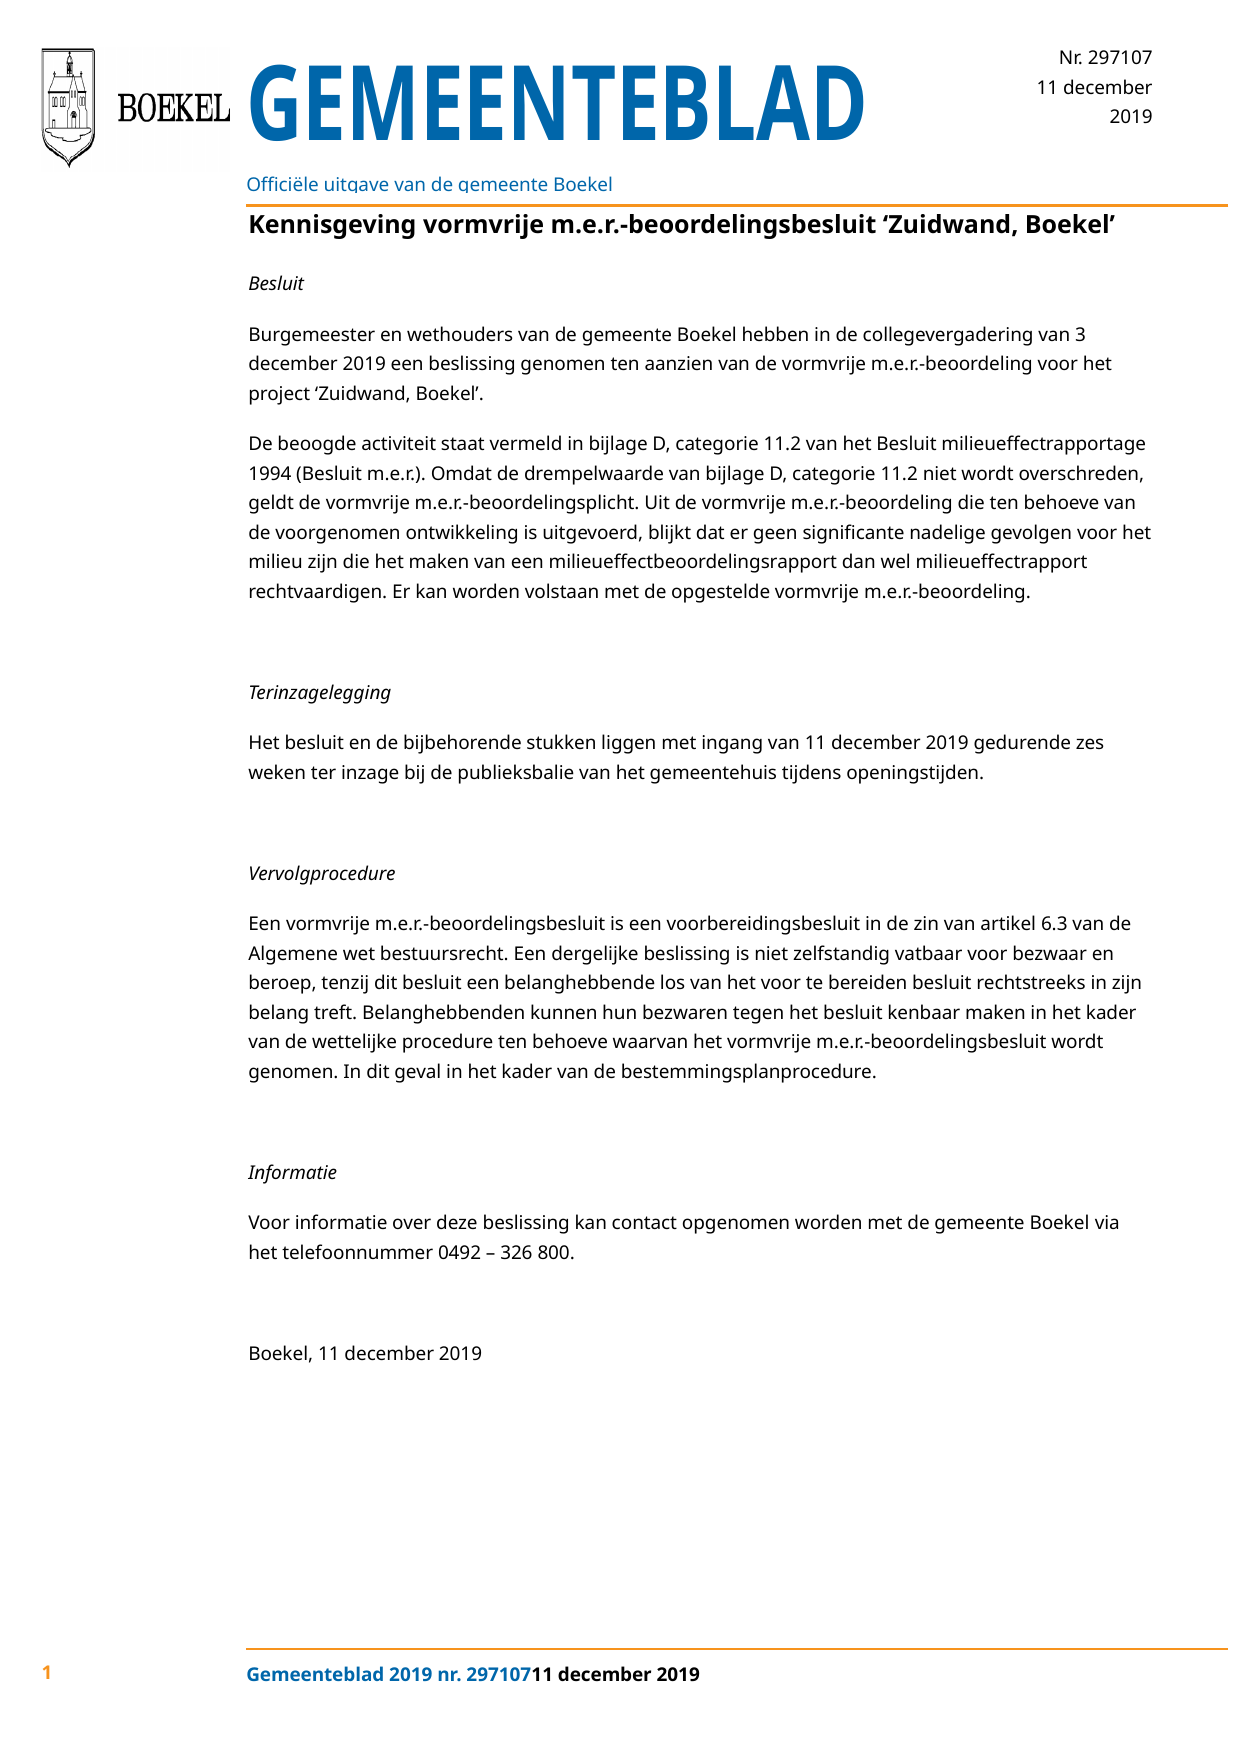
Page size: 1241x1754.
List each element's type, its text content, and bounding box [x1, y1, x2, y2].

text Terinzagelegging [248, 679, 1152, 705]
text Boekel, 11 december 2019 [248, 1340, 1152, 1366]
text Vervolgprocedure [248, 860, 1152, 886]
text Kennisgeving vormvrije m.e.r.-beoordelingsbesluit ‘Zuidwand, Boekel’ [248, 207, 1152, 241]
text Een vormvrije m.e.r.-beoordelingsbesluit is een voorbereidingsbesluit in de zin van artikel 6.3 van de Algemene wet bestuursrecht. Een dergelijke beslissing is niet zelfstandig vatbaar voor bezwaar en beroep, tenzij dit besluit een belanghebbende los van het voor te bereiden besluit rechtstreeks in zijn belang treft. Belanghebbenden kunnen hun bezwaren tegen het besluit kenbaar maken in het kader van de wettelijke procedure ten behoeve waarvan het vormvrije m.e.r.-beoordelingsbesluit wordt genomen. In dit geval in het kader van de bestemmingsplanprocedure. [248, 910, 1152, 1084]
text Besluit [248, 270, 1152, 296]
text Burgemeester en wethouders van de gemeente Boekel hebben in de collegevergadering van 3 december 2019 een beslissing genomen ten aanzien van de vormvrije m.e.r.-beoordeling voor het project ‘Zuidwand, Boekel’. [248, 321, 1152, 406]
picture [41, 47, 231, 172]
text Voor informatie over deze beslissing kan contact opgenomen worden met de gemeente Boekel via het telefoonnummer 0492 – 326 800. [248, 1209, 1152, 1265]
text Informatie [248, 1159, 1152, 1185]
text De beoogde activiteit staat vermeld in bijlage D, categorie 11.2 van het Besluit milieueffectrapportage 1994 (Besluit m.e.r.). Omdat de drempelwaarde van bijlage D, categorie 11.2 niet wordt overschreden, geldt de vormvrije m.e.r.-beoordelingsplicht. Uit de vormvrije m.e.r.-beoordeling die ten behoeve van de voorgenomen ontwikkeling is uitgevoerd, blijkt dat er geen significante nadelige gevolgen voor het milieu zijn die het maken van een milieueffectbeoordelingsrapport dan wel milieueffectrapport rechtvaardigen. Er kan worden volstaan met de opgestelde vormvrije m.e.r.-beoordeling. [248, 430, 1152, 604]
text Het besluit en de bijbehorende stukken liggen met ingang van 11 december 2019 gedurende zes weken ter inzage bij de publieksbalie van het gemeentehuis tijdens openingstijden. [248, 729, 1152, 785]
